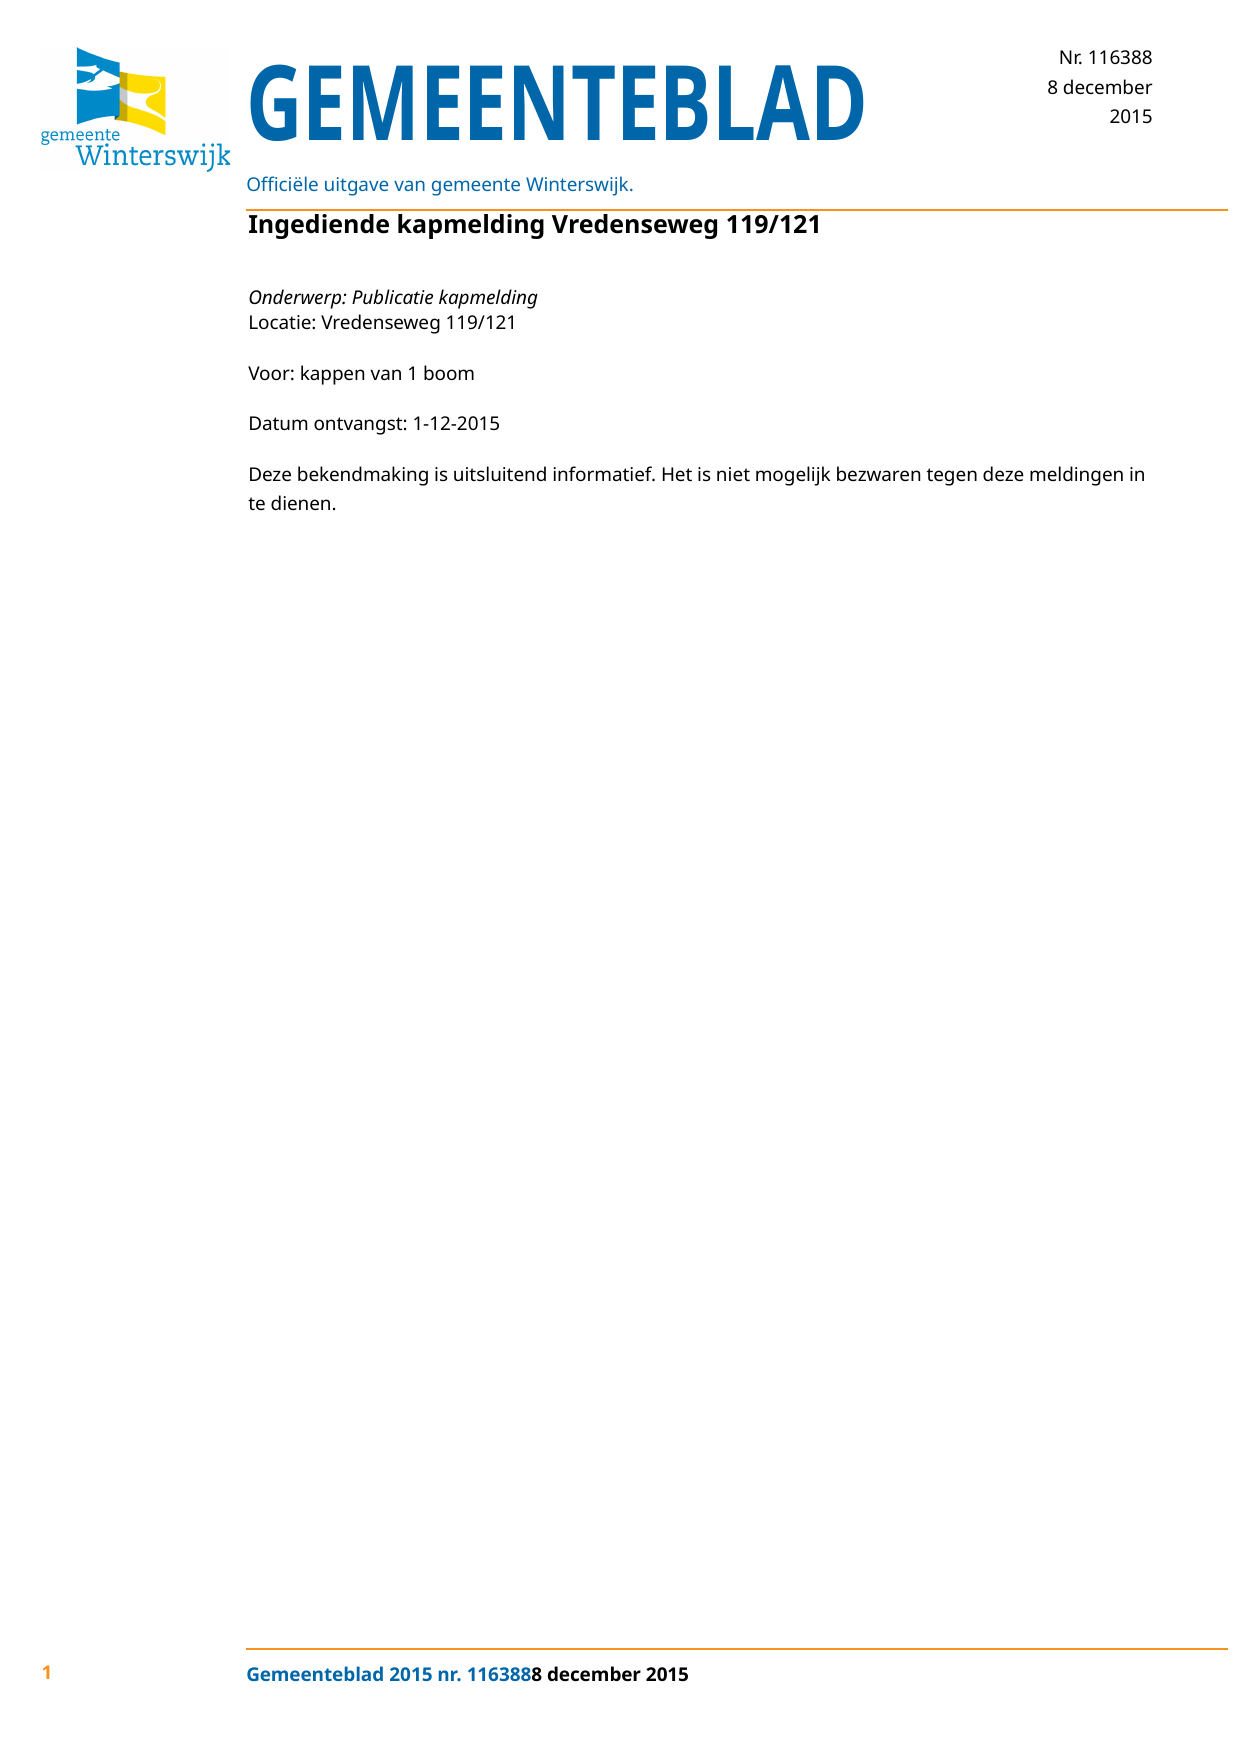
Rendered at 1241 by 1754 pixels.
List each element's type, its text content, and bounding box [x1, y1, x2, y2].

text Voor: kappen van 1 boom [248, 360, 1152, 386]
text Locatie: Vredenseweg 119/121 [248, 309, 1152, 335]
picture [41, 47, 231, 172]
picture [225, 153, 231, 162]
text Deze bekendmaking is uitsluitend informatief. Het is niet mogelijk bezwaren tegen deze meldingen in te dienen. [248, 461, 1152, 516]
text Ingediende kapmelding Vredenseweg 119/121 [248, 211, 1152, 241]
text Onderwerp: Publicatie kapmelding [248, 284, 1152, 309]
text Datum ontvangst: 1-12-2015 [248, 410, 1152, 436]
